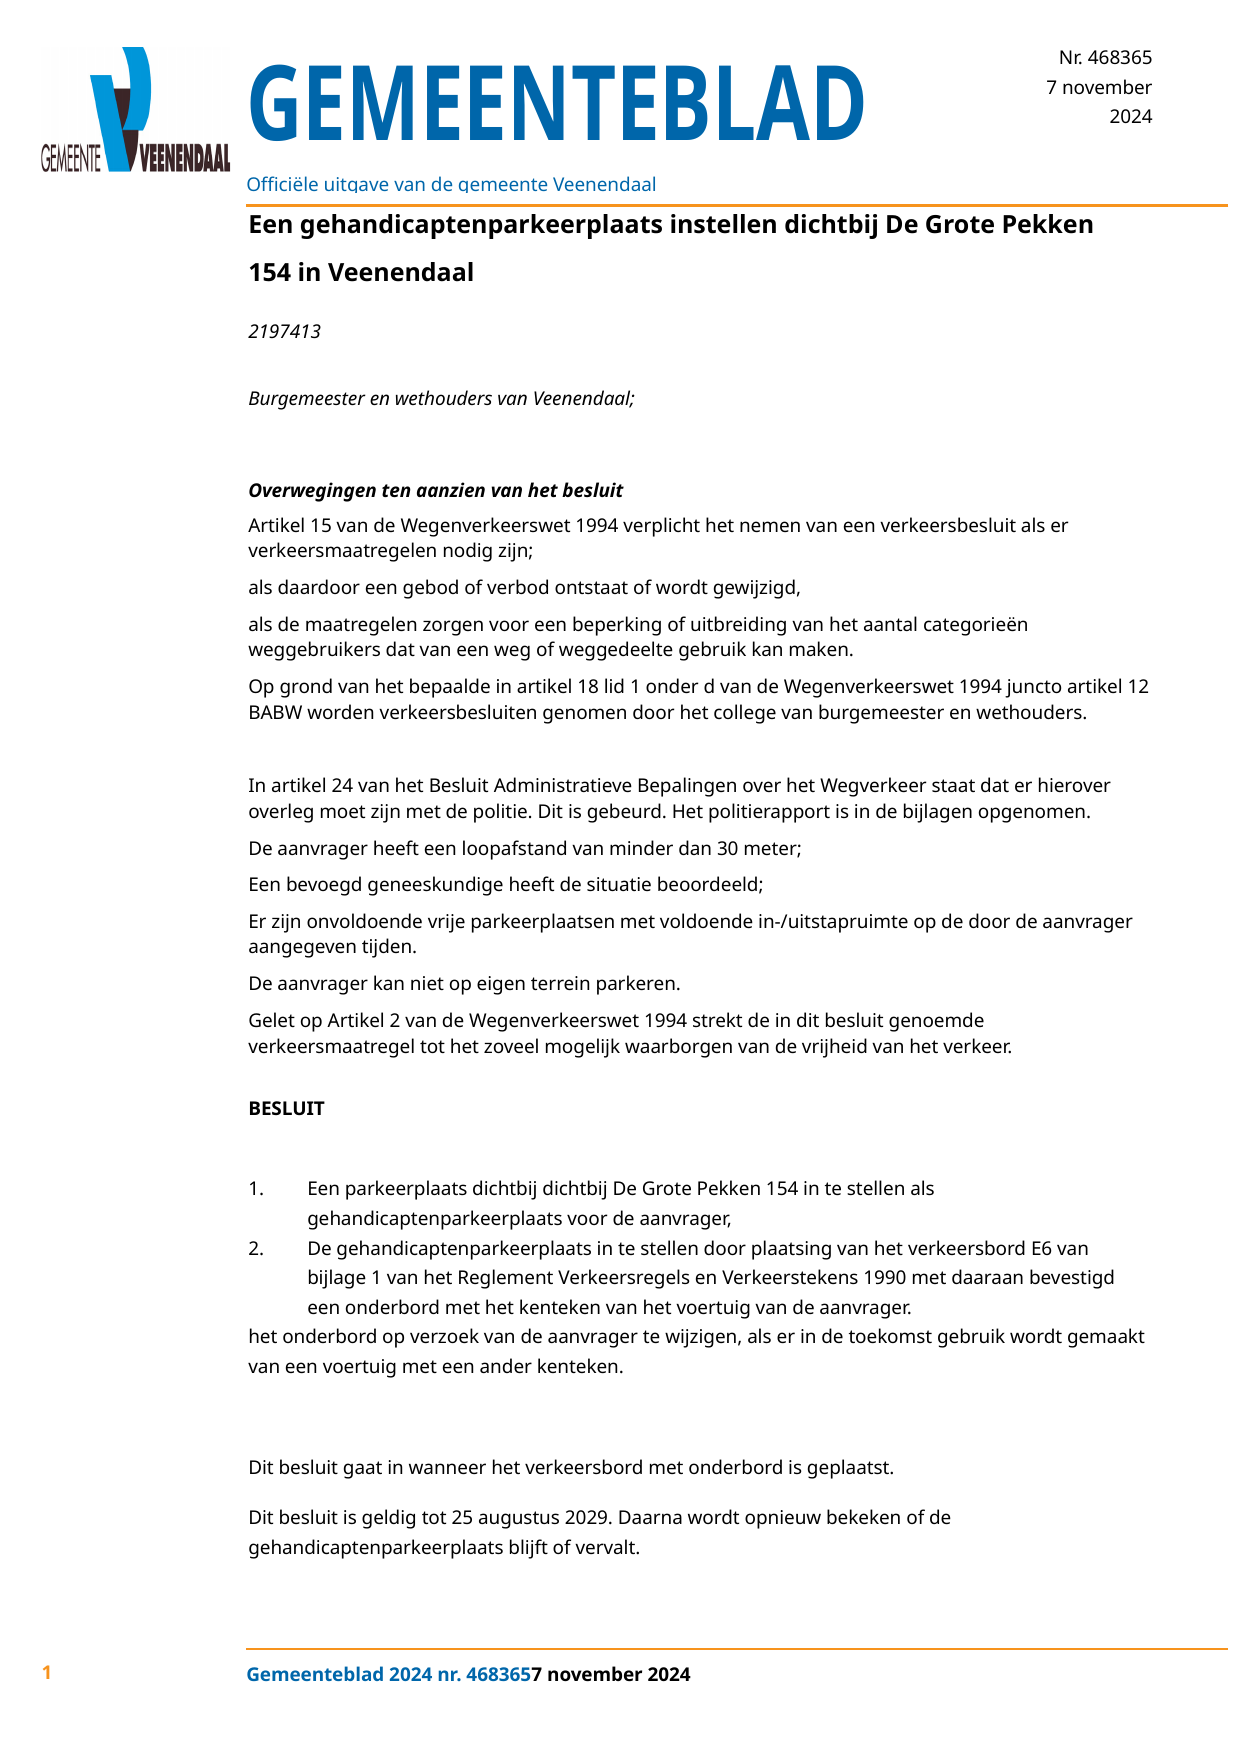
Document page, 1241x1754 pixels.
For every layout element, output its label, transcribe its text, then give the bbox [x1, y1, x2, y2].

text Dit besluit is geldig tot 25 augustus 2029. Daarna wordt opnieuw bekeken of de gehandicaptenparkeerplaats blijft of vervalt. [248, 1504, 1152, 1559]
text Burgemeester en wethouders van Veenendaal; [248, 386, 1152, 411]
text Dit besluit gaat in wanneer het verkeersbord met onderbord is geplaatst. [248, 1454, 1152, 1479]
text Gelet op Artikel 2 van de Wegenverkeerswet 1994 strekt de in dit besluit genoemde verkeersmaatregel tot het zoveel mogelijk waarborgen van de vrijheid van het verkeer. [248, 1007, 1152, 1058]
text De aanvrager heeft een loopafstand van minder dan 30 meter; [248, 835, 1152, 860]
text Artikel 15 van de Wegenverkeerswet 1994 verplicht het nemen van een verkeersbesluit als er verkeersmaatregelen nodig zijn; [248, 512, 1152, 563]
text als daardoor een gebod of verbod ontstaat of wordt gewijzigd, [248, 574, 1152, 600]
text Op grond van het bepaalde in artikel 18 lid 1 onder d van de Wegenverkeerswet 1994 juncto artikel 12 BABW worden verkeersbesluiten genomen door het college van burgemeester en wethouders. [248, 673, 1152, 725]
text In artikel 24 van het Besluit Administratieve Bepalingen over het Wegverkeer staat dat er hierover overleg moet zijn met de politie. Dit is gebeurd. Het politierapport is in de bijlagen opgenomen. [248, 772, 1152, 824]
text Een gehandicaptenparkeerplaats instellen dichtbij De Grote Pekken 154 in Veenendaal [248, 207, 1152, 288]
text Overwegingen ten aanzien van het besluit [248, 478, 1152, 503]
text het onderbord op verzoek van de aanvrager te wijzigen, als er in de toekomst gebruik wordt gemaakt van een voertuig met een ander kenteken. [248, 1323, 1152, 1379]
picture [41, 47, 130, 172]
picture [123, 47, 231, 172]
text BESLUIT [248, 1096, 1152, 1121]
list Een parkeerplaats dichtbij dichtbij De Grote Pekken 154 in te stellen als gehandicaptenparkeerplaats voor de aanvrager, [248, 1176, 1152, 1231]
list De gehandicaptenparkeerplaats in te stellen door plaatsing van het verkeersbord E6 van bijlage 1 van het Reglement Verkeersregels en Verkeerstekens 1990 met daaraan bevestigd een onderbord met het kenteken van het voertuig van de aanvrager. [248, 1235, 1152, 1319]
text als de maatregelen zorgen voor een beperking of uitbreiding van het aantal categorieën weggebruikers dat van een weg of weggedeelte gebruik kan maken. [248, 611, 1152, 662]
text De aanvrager kan niet op eigen terrein parkeren. [248, 970, 1152, 996]
text 2197413 [248, 318, 1152, 344]
text Een bevoegd geneeskundige heeft de situatie beoordeeld; [248, 871, 1152, 897]
text Er zijn onvoldoende vrije parkeerplaatsen met voldoende in-/uitstapruimte op de door de aanvrager aangegeven tijden. [248, 908, 1152, 959]
